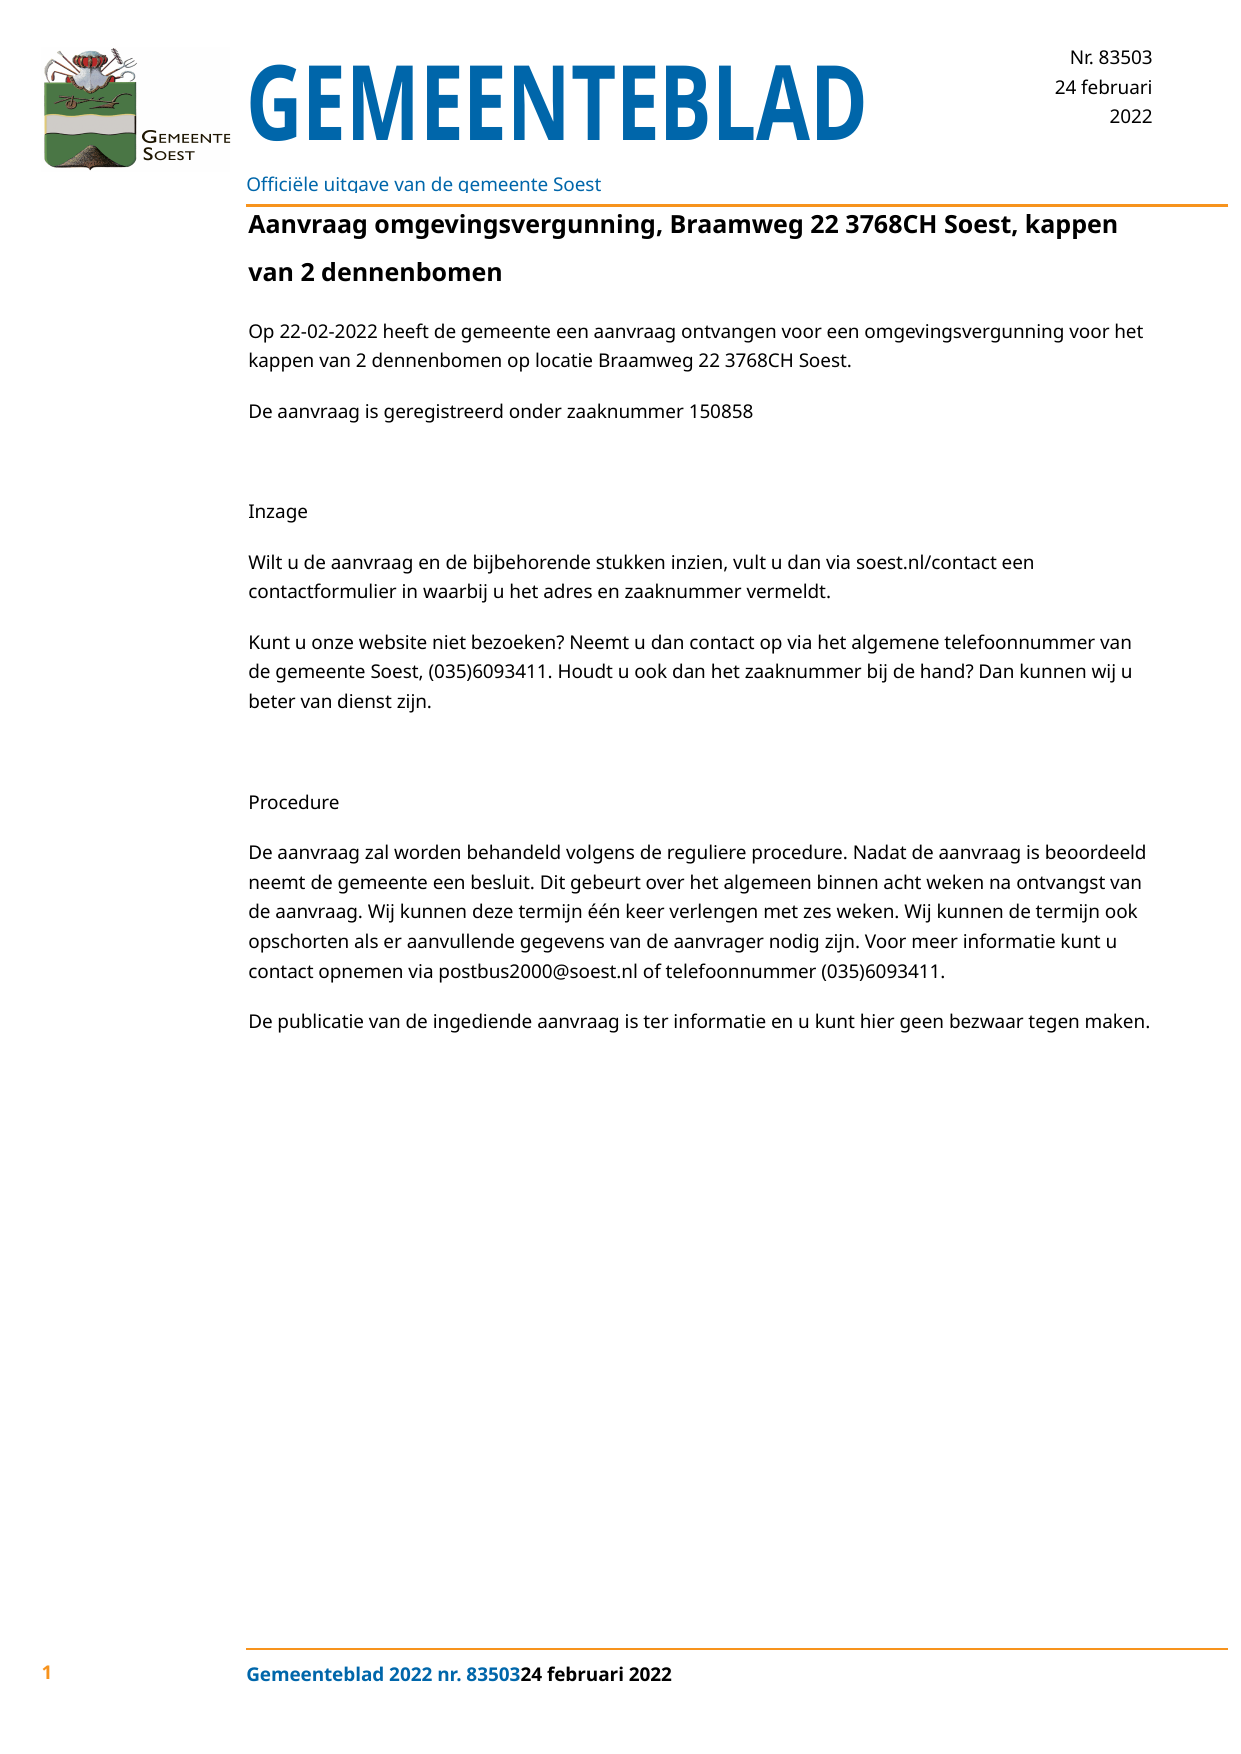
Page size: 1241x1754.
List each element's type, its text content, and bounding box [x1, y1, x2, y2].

text Op 22-02-2022 heeft de gemeente een aanvraag ontvangen voor een omgevingsvergunning voor het kappen van 2 dennenbomen op locatie Braamweg 22 3768CH Soest. [248, 318, 1152, 373]
text De aanvraag zal worden behandeld volgens de reguliere procedure. Nadat de aanvraag is beoordeeld neemt de gemeente een besluit. Dit gebeurt over het algemeen binnen acht weken na ontvangst van de aanvraag. Wij kunnen deze termijn één keer verlengen met zes weken. Wij kunnen de termijn ook opschorten als er aanvullende gegevens van de aanvrager nodig zijn. Voor meer informatie kunt u contact opnemen via postbus2000@soest.nl of telefoonnummer (035)6093411. [248, 839, 1152, 984]
text Aanvraag omgevingsvergunning, Braamweg 22 3768CH Soest, kappen van 2 dennenbomen [248, 207, 1152, 288]
text Procedure [248, 789, 1152, 815]
text De publicatie van de ingediende aanvraag is ter informatie en u kunt hier geen bezwaar tegen maken. [248, 1008, 1152, 1034]
text Inzage [248, 499, 1152, 524]
text Wilt u de aanvraag en de bijbehorende stukken inzien, vult u dan via soest.nl/contact een contactformulier in waarbij u het adres en zaaknummer vermeldt. [248, 549, 1152, 604]
text De aanvraag is geregistreerd onder zaaknummer 150858 [248, 398, 1152, 424]
picture [41, 47, 231, 172]
text Kunt u onze website niet bezoeken? Neemt u dan contact op via het algemene telefoonnummer van de gemeente Soest, (035)6093411. Houdt u ook dan het zaaknummer bij de hand? Dan kunnen wij u beter van dienst zijn. [248, 629, 1152, 714]
